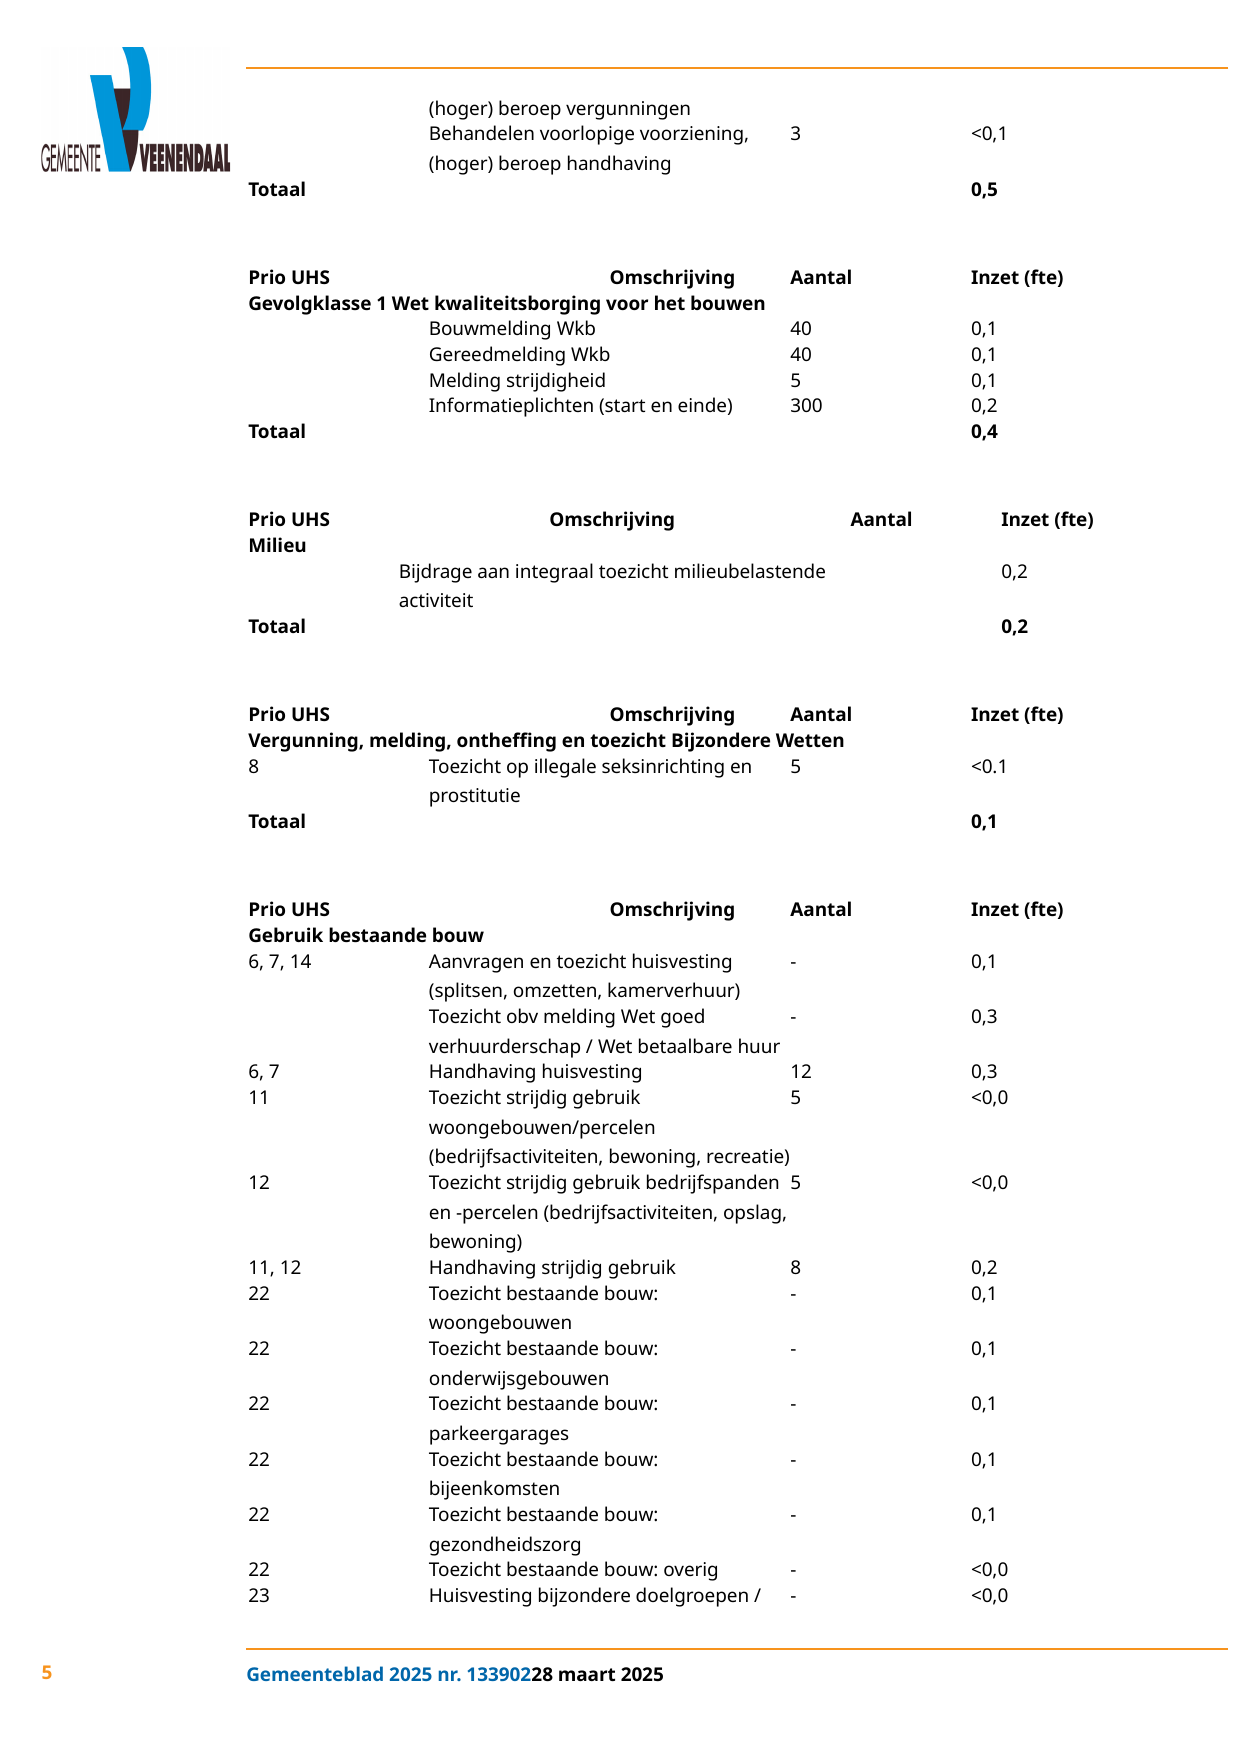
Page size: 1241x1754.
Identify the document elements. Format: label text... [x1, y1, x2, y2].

table_cell Bouwmelding Wkb [429, 316, 790, 341]
table_cell [971, 290, 1152, 316]
table_cell 40 [790, 341, 971, 367]
table_header Aantal [790, 264, 971, 290]
table_cell [248, 316, 429, 341]
table_cell <0.1 [971, 753, 1152, 808]
table_cell [850, 558, 1001, 613]
table_cell - [790, 1501, 971, 1557]
table_cell 0,4 [971, 419, 1152, 444]
table_cell [248, 558, 398, 613]
table_header Omschrijving [609, 897, 790, 922]
table_header [700, 507, 850, 532]
table_cell Totaal [248, 176, 971, 202]
table_cell Gereedmelding Wkb [429, 341, 790, 367]
table_cell <0,0 [971, 1085, 1152, 1169]
table_cell 0,5 [971, 176, 1152, 202]
table_cell - [790, 1557, 971, 1582]
table_cell 5 [790, 753, 971, 808]
table_cell - [790, 948, 971, 1003]
table_cell Aanvragen en toezicht huisvesting (splitsen, omzetten, kamerverhuur) [429, 948, 790, 1003]
table_cell [850, 533, 1001, 558]
table_cell 22 [248, 1446, 429, 1501]
table_cell 12 [790, 1059, 971, 1084]
table_header Inzet (fte) [971, 702, 1152, 727]
table_cell [248, 367, 429, 393]
table_cell - [790, 1391, 971, 1446]
table_cell 11 [248, 1085, 429, 1169]
table_header Prio UHS [248, 897, 609, 922]
table_cell Totaal [248, 614, 850, 639]
table_cell [248, 121, 429, 176]
table_cell - [790, 1004, 971, 1059]
table_cell Toezicht op illegale seksinrichting en prostitutie [429, 753, 790, 808]
table_cell [971, 728, 1152, 753]
table_cell 5 [790, 1169, 971, 1254]
table_cell 5 [790, 367, 971, 393]
table_cell 22 [248, 1391, 429, 1446]
table_cell - [790, 1582, 971, 1608]
picture [123, 47, 231, 172]
table_cell 0,2 [1001, 614, 1152, 639]
table_cell [248, 341, 429, 367]
table_cell - [790, 1446, 971, 1501]
table_cell <0,0 [971, 1169, 1152, 1254]
table_cell <0,0 [971, 1557, 1152, 1582]
picture [41, 47, 130, 172]
table_cell [850, 614, 1001, 639]
table_cell 0,3 [971, 1059, 1152, 1084]
table_cell [1001, 533, 1152, 558]
table_cell 0,3 [971, 1004, 1152, 1059]
table_cell Bijdrage aan integraal toezicht milieubelastende activiteit [399, 558, 850, 613]
table_cell Toezicht bestaande bouw: gezondheidszorg [429, 1501, 790, 1557]
table_cell 23 [248, 1582, 429, 1608]
table_cell 0,1 [971, 948, 1152, 1003]
table_cell 8 [248, 753, 429, 808]
table_cell 300 [790, 393, 971, 418]
table_header Aantal [790, 897, 971, 922]
table_cell 0,1 [971, 1391, 1152, 1446]
table_header Inzet (fte) [971, 897, 1152, 922]
table_cell 3 [790, 121, 971, 176]
table_cell 0,2 [1001, 558, 1152, 613]
table_cell Toezicht bestaande bouw: onderwijsgebouwen [429, 1335, 790, 1391]
table_cell 0,1 [971, 1446, 1152, 1501]
table_cell - [790, 95, 971, 121]
table_cell Totaal [248, 419, 971, 444]
table_header Prio UHS [248, 507, 549, 532]
table_cell Behandelen voorlopige voorziening, (hoger) beroep handhaving [429, 121, 790, 176]
table_cell Informatieplichten (start en einde) [429, 393, 790, 418]
table_cell Toezicht bestaande bouw: overig [429, 1557, 790, 1582]
table_cell 6, 7 [248, 1059, 429, 1084]
table_cell (hoger) beroep vergunningen [429, 95, 790, 121]
table_cell 6, 7, 14 [248, 948, 429, 1003]
table_cell [248, 393, 429, 418]
table_cell 22 [248, 1557, 429, 1582]
table_header Omschrijving [609, 264, 790, 290]
table_cell [248, 95, 429, 121]
table_header Aantal [850, 507, 1001, 532]
table_cell Toezicht strijdig gebruik woongebouwen/percelen (bedrijfsactiviteiten, bewoning, recreatie) [429, 1085, 790, 1169]
table_cell Huisvesting bijzondere doelgroepen / [429, 1582, 790, 1608]
table_cell 22 [248, 1335, 429, 1391]
table_cell - [790, 1280, 971, 1335]
table_header Prio UHS [248, 702, 609, 727]
table_cell 0,1 [971, 1280, 1152, 1335]
table_header Omschrijving [609, 702, 790, 727]
table_header Prio UHS [248, 264, 609, 290]
table_header Aantal [790, 702, 971, 727]
table_cell 11, 12 [248, 1254, 429, 1280]
table_cell <0,0 [971, 1582, 1152, 1608]
table_cell 8 [790, 1254, 971, 1280]
table_cell 0,1 [971, 809, 1152, 834]
table_cell 0,1 [971, 316, 1152, 341]
table_cell 5 [790, 1085, 971, 1169]
table_cell 40 [790, 316, 971, 341]
table_cell Vergunning, melding, ontheffing en toezicht Bijzondere Wetten [248, 728, 971, 753]
table_cell Handhaving strijdig gebruik [429, 1254, 790, 1280]
table_header Omschrijving [549, 507, 700, 532]
table_cell 0,2 [971, 1254, 1152, 1280]
table_cell [971, 923, 1152, 948]
table_cell 22 [248, 1280, 429, 1335]
table_cell Toezicht strijdig gebruik bedrijfspanden en -percelen (bedrijfsactiviteiten, opslag, bewoning) [429, 1169, 790, 1254]
table_cell <0,1 [971, 121, 1152, 176]
table_cell Toezicht bestaande bouw: bijeenkomsten [429, 1446, 790, 1501]
table_cell [248, 1004, 429, 1059]
table_cell Handhaving huisvesting [429, 1059, 790, 1084]
table_cell - [790, 1335, 971, 1391]
table_cell 0,2 [971, 393, 1152, 418]
table_cell 0,1 [971, 1335, 1152, 1391]
table_cell Toezicht bestaande bouw: woongebouwen [429, 1280, 790, 1335]
table_cell 12 [248, 1169, 429, 1254]
table_cell 0,1 [971, 341, 1152, 367]
table_cell [971, 95, 1152, 121]
table_header Inzet (fte) [1001, 507, 1152, 532]
table_cell 22 [248, 1501, 429, 1557]
table_cell 0,1 [971, 367, 1152, 393]
table_cell 0,1 [971, 1501, 1152, 1557]
table_cell Melding strijdigheid [429, 367, 790, 393]
table_cell Gebruik bestaande bouw [248, 923, 971, 948]
table_cell Totaal [248, 809, 971, 834]
table_cell Toezicht obv melding Wet goed verhuurderschap / Wet betaalbare huur [429, 1004, 790, 1059]
table_cell Milieu [248, 533, 850, 558]
table_cell Gevolgklasse 1 Wet kwaliteitsborging voor het bouwen [248, 290, 971, 316]
table_header Inzet (fte) [971, 264, 1152, 290]
table_cell Toezicht bestaande bouw: parkeergarages [429, 1391, 790, 1446]
